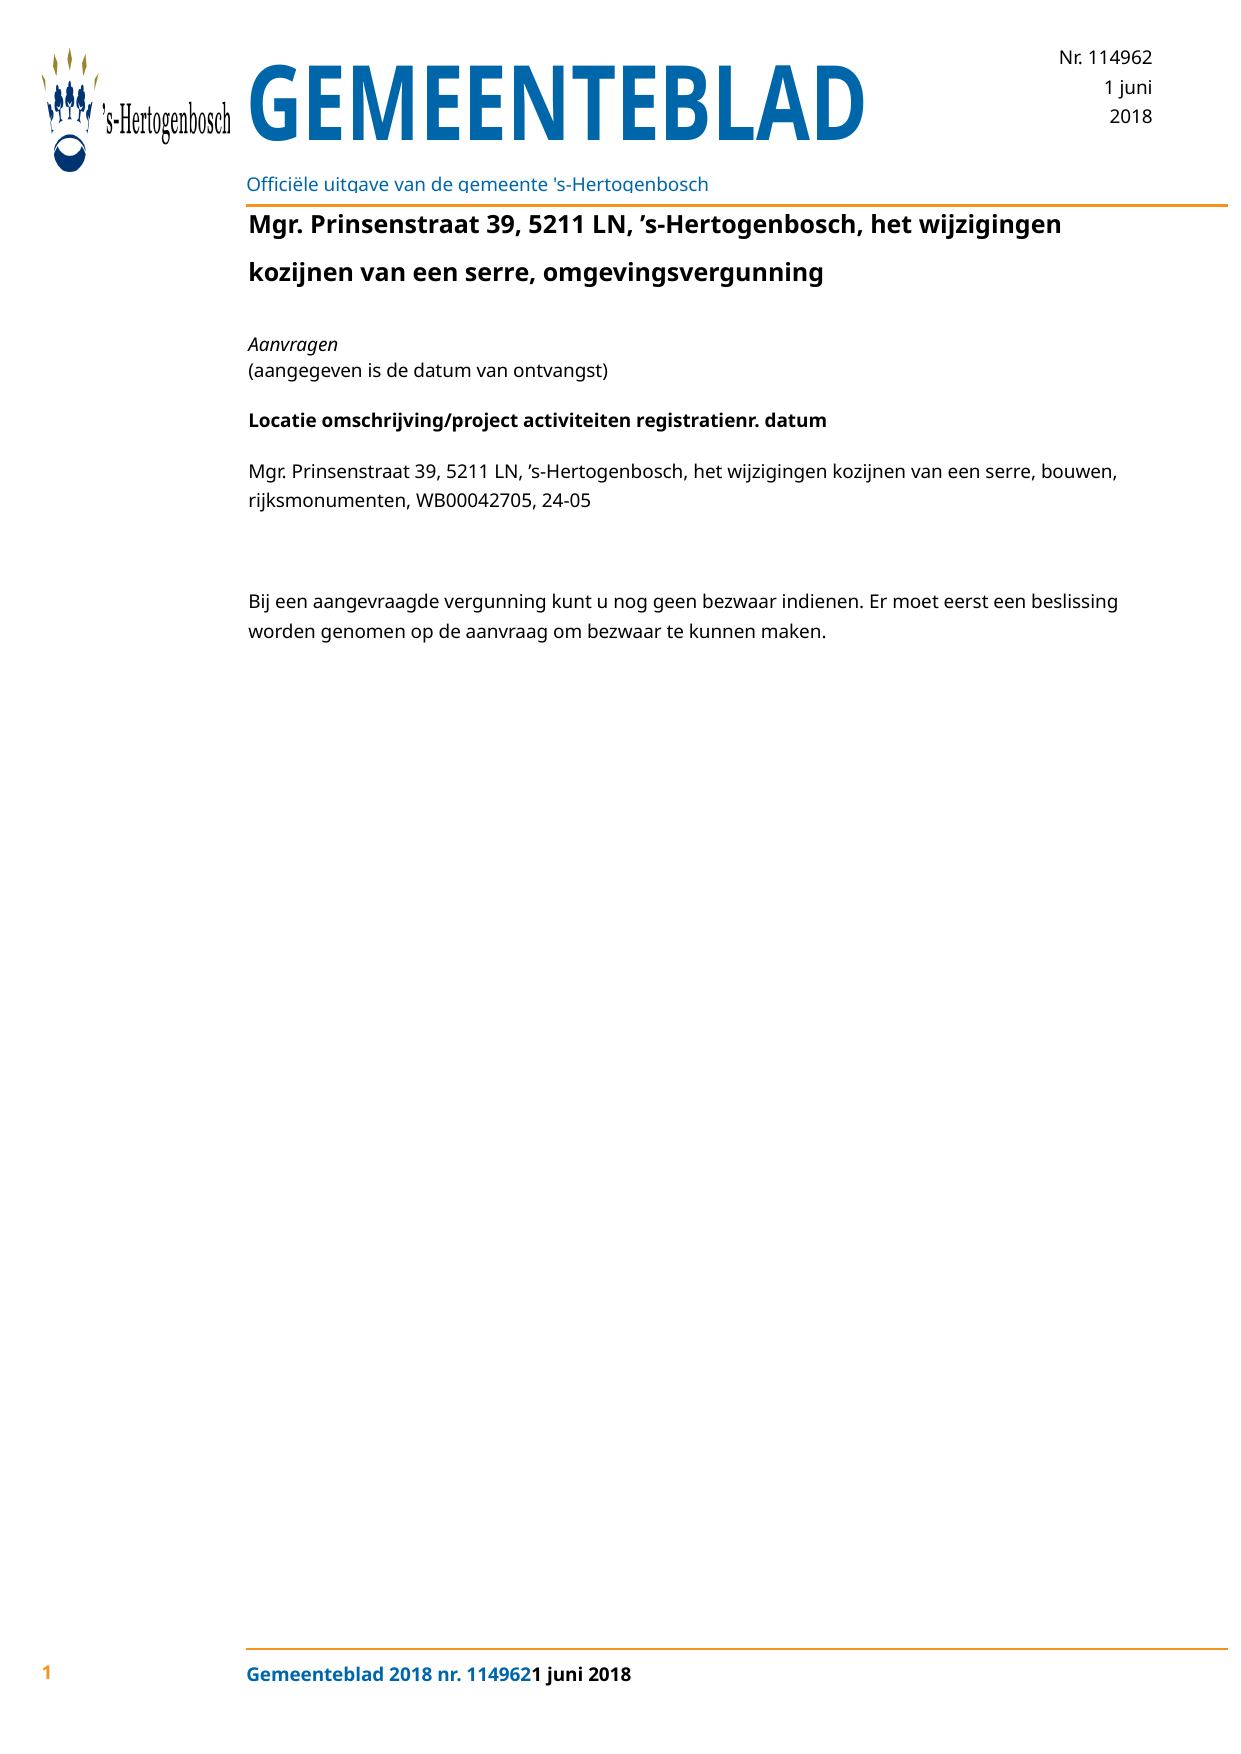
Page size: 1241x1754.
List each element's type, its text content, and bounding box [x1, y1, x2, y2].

text (aangegeven is de datum van ontvangst) [248, 357, 1152, 383]
text Mgr. Prinsenstraat 39, 5211 LN, ’s-Hertogenbosch, het wijzigingen kozijnen van een serre, bouwen, rijksmonumenten, WB00042705, 24-05 [248, 458, 1152, 513]
text Mgr. Prinsenstraat 39, 5211 LN, ’s-Hertogenbosch, het wijzigingen kozijnen van een serre, omgevingsvergunning [248, 207, 1152, 288]
text Aanvragen [248, 331, 1152, 357]
text Bij een aangevraagde vergunning kunt u nog geen bezwaar indienen. Er moet eerst een beslissing worden genomen op de aanvraag om bezwaar te kunnen maken. [248, 588, 1152, 644]
picture [41, 47, 231, 172]
text Locatie omschrijving/project activiteiten registratienr. datum [248, 408, 1152, 433]
